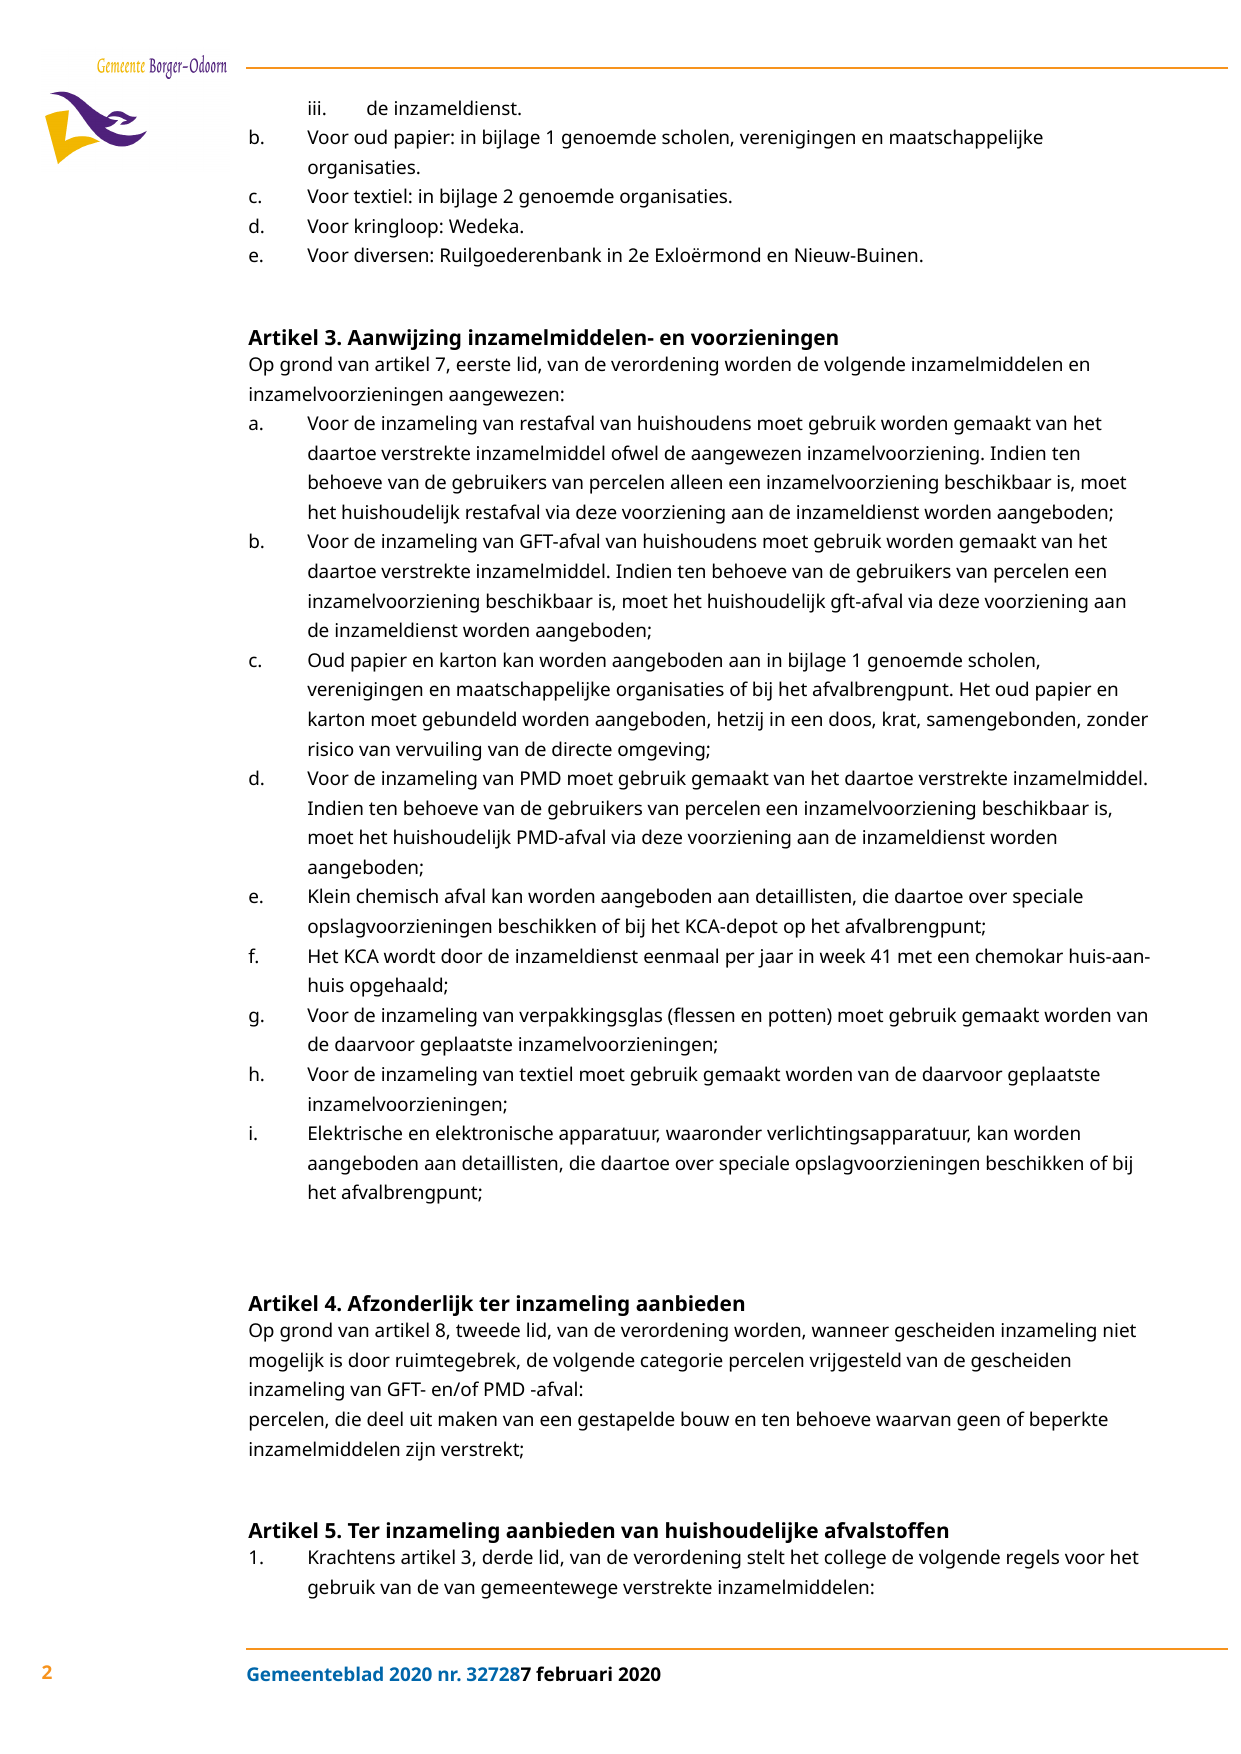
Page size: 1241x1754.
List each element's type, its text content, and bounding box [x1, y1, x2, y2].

list Voor oud papier: in bijlage 1 genoemde scholen, verenigingen en maatschappelijke organisaties. [248, 124, 1152, 180]
list Voor diversen: Ruilgoederenbank in 2e Exloërmond en Nieuw-Buinen. [248, 243, 1152, 268]
list Het KCA wordt door de inzameldienst eenmaal per jaar in week 41 met een chemokar huis-aan-huis opgehaald; [248, 943, 1152, 998]
list Voor kringloop: Wedeka. [248, 213, 1152, 239]
list Klein chemisch afval kan worden aangeboden aan detaillisten, die daartoe over speciale opslagvoorzieningen beschikken of bij het KCA-depot op het afvalbrengpunt; [248, 884, 1152, 939]
text Op grond van artikel 8, tweede lid, van de verordening worden, wanneer gescheiden inzameling niet mogelijk is door ruimtegebrek, de volgende categorie percelen vrijgesteld van de gescheiden inzameling van GFT- en/of PMD -afval: [248, 1317, 1152, 1402]
picture [41, 47, 231, 172]
list Voor de inzameling van restafval van huishoudens moet gebruik worden gemaakt van het daartoe verstrekte inzamelmiddel ofwel de aangewezen inzamelvoorziening. Indien ten behoeve van de gebruikers van percelen alleen een inzamelvoorziening beschikbaar is, moet het huishoudelijk restafval via deze voorziening aan de inzameldienst worden aangeboden; [248, 410, 1152, 525]
list Krachtens artikel 3, derde lid, van de verordening stelt het college de volgende regels voor het gebruik van de van gemeentewege verstrekte inzamelmiddelen: [248, 1544, 1152, 1599]
text Artikel 3. Aanwijzing inzamelmiddelen- en voorzieningen [248, 323, 1152, 351]
list Voor de inzameling van verpakkingsglas (flessen en potten) moet gebruik gemaakt worden van de daarvoor geplaatste inzamelvoorzieningen; [248, 1002, 1152, 1057]
list Oud papier en karton kan worden aangeboden aan in bijlage 1 genoemde scholen, verenigingen en maatschappelijke organisaties of bij het afvalbrengpunt. Het oud papier en karton moet gebundeld worden aangeboden, hetzij in een doos, krat, samengebonden, zonder risico van vervuiling van de directe omgeving; [248, 647, 1152, 761]
list Elektrische en elektronische apparatuur, waaronder verlichtingsapparatuur, kan worden aangeboden aan detaillisten, die daartoe over speciale opslagvoorzieningen beschikken of bij het afvalbrengpunt; [248, 1120, 1152, 1205]
text percelen, die deel uit maken van een gestapelde bouw en ten behoeve waarvan geen of beperkte inzamelmiddelen zijn verstrekt; [248, 1406, 1152, 1462]
list Voor de inzameling van PMD moet gebruik gemaakt van het daartoe verstrekte inzamelmiddel. Indien ten behoeve van de gebruikers van percelen een inzamelvoorziening beschikbaar is, moet het huishoudelijk PMD-afval via deze voorziening aan de inzameldienst worden aangeboden; [248, 765, 1152, 880]
text Artikel 5. Ter inzameling aanbieden van huishoudelijke afvalstoffen [248, 1516, 1152, 1544]
text Artikel 4. Afzonderlijk ter inzameling aanbieden [248, 1289, 1152, 1317]
list Voor textiel: in bijlage 2 genoemde organisaties. [248, 183, 1152, 209]
list de inzameldienst. [307, 95, 1152, 121]
list Voor de inzameling van GFT-afval van huishoudens moet gebruik worden gemaakt van het daartoe verstrekte inzamelmiddel. Indien ten behoeve van de gebruikers van percelen een inzamelvoorziening beschikbaar is, moet het huishoudelijk gft-afval via deze voorziening aan de inzameldienst worden aangeboden; [248, 529, 1152, 643]
list Voor de inzameling van textiel moet gebruik gemaakt worden van de daarvoor geplaatste inzamelvoorzieningen; [248, 1061, 1152, 1116]
text Op grond van artikel 7, eerste lid, van de verordening worden de volgende inzamelmiddelen en inzamelvoorzieningen aangewezen: [248, 351, 1152, 406]
